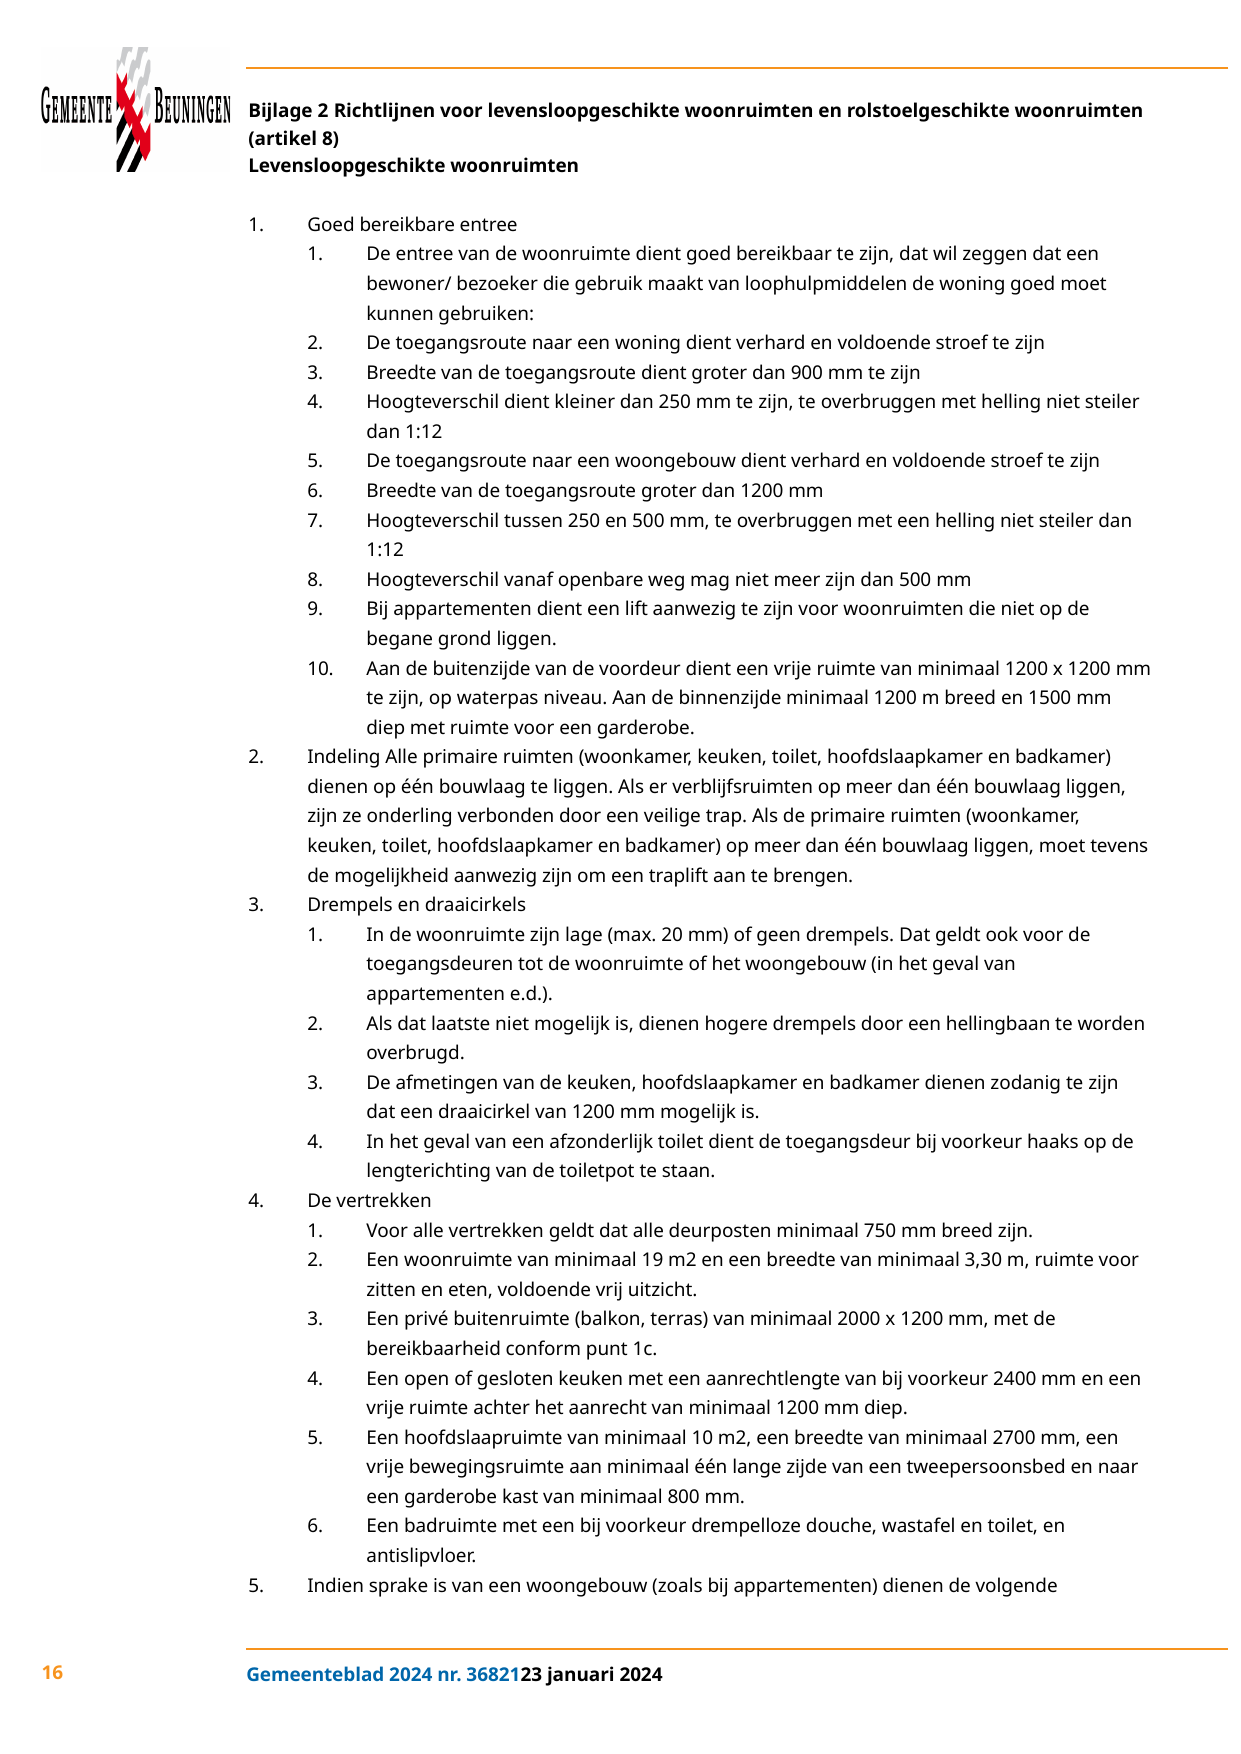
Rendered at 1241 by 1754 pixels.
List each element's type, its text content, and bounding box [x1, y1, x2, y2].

list Een hoofdslaapruimte van minimaal 10 m2, een breedte van minimaal 2700 mm, een vrije bewegingsruimte aan minimaal één lange zijde van een tweepersoonsbed en naar een garderobe kast van minimaal 800 mm. [307, 1424, 1152, 1509]
list Indien sprake is van een woongebouw (zoals bij appartementen) dienen de volgende [248, 1572, 1152, 1597]
list De toegangsroute naar een woongebouw dient verhard en voldoende stroef te zijn [307, 448, 1152, 473]
list Hoogteverschil vanaf openbare weg mag niet meer zijn dan 500 mm [307, 566, 1152, 592]
list Breedte van de toegangsroute dient groter dan 900 mm te zijn [307, 359, 1152, 384]
text Levensloopgeschikte woonruimten [248, 152, 1152, 177]
list De vertrekken [248, 1187, 1152, 1213]
list Indeling Alle primaire ruimten (woonkamer, keuken, toilet, hoofdslaapkamer en badkamer) dienen op één bouwlaag te liggen. Als er verblijfsruimten op meer dan één bouwlaag liggen, zijn ze onderling verbonden door een veilige trap. Als de primaire ruimten (woonkamer, keuken, toilet, hoofdslaapkamer en badkamer) op meer dan één bouwlaag liggen, moet tevens de mogelijkheid aanwezig zijn om een traplift aan te brengen. [248, 743, 1152, 887]
list Hoogteverschil dient kleiner dan 250 mm te zijn, te overbruggen met helling niet steiler dan 1:12 [307, 388, 1152, 444]
list Een badruimte met een bij voorkeur drempelloze douche, wastafel en toilet, en antislipvloer. [307, 1513, 1152, 1568]
list Hoogteverschil tussen 250 en 500 mm, te overbruggen met een helling niet steiler dan 1:12 [307, 507, 1152, 562]
list Breedte van de toegangsroute groter dan 1200 mm [307, 477, 1152, 503]
list In het geval van een afzonderlijk toilet dient de toegangsdeur bij voorkeur haaks op de lengterichting van de toiletpot te staan. [307, 1128, 1152, 1183]
list De entree van de woonruimte dient goed bereikbaar te zijn, dat wil zeggen dat een bewoner/ bezoeker die gebruik maakt van loophulpmiddelen de woning goed moet kunnen gebruiken: [307, 241, 1152, 325]
text Bijlage 2 Richtlijnen voor levensloopgeschikte woonruimten en rolstoelgeschikte woonruimten (artikel 8) [248, 95, 1152, 152]
list Een woonruimte van minimaal 19 m2 en een breedte van minimaal 3,30 m, ruimte voor zitten en eten, voldoende vrij uitzicht. [307, 1246, 1152, 1302]
list Aan de buitenzijde van de voordeur dient een vrije ruimte van minimaal 1200 x 1200 mm te zijn, op waterpas niveau. Aan de binnenzijde minimaal 1200 m breed en 1500 mm diep met ruimte voor een garderobe. [307, 655, 1152, 739]
list Drempels en draaicirkels [248, 891, 1152, 917]
list Een open of gesloten keuken met een aanrechtlengte van bij voorkeur 2400 mm en een vrije ruimte achter het aanrecht van minimaal 1200 mm diep. [307, 1365, 1152, 1420]
list Een privé buitenruimte (balkon, terras) van minimaal 2000 x 1200 mm, met de bereikbaarheid conform punt 1c. [307, 1306, 1152, 1361]
list De afmetingen van de keuken, hoofdslaapkamer en badkamer dienen zodanig te zijn dat een draaicirkel van 1200 mm mogelijk is. [307, 1069, 1152, 1124]
list In de woonruimte zijn lage (max. 20 mm) of geen drempels. Dat geldt ook voor de toegangsdeuren tot de woonruimte of het woongebouw (in het geval van appartementen e.d.). [307, 921, 1152, 1006]
list Als dat laatste niet mogelijk is, dienen hogere drempels door een hellingbaan te worden overbrugd. [307, 1010, 1152, 1065]
picture [41, 47, 231, 172]
list Goed bereikbare entree [248, 211, 1152, 237]
list De toegangsroute naar een woning dient verhard en voldoende stroef te zijn [307, 329, 1152, 355]
list Voor alle vertrekken geldt dat alle deurposten minimaal 750 mm breed zijn. [307, 1217, 1152, 1242]
list Bij appartementen dient een lift aanwezig te zijn voor woonruimten die niet op de begane grond liggen. [307, 596, 1152, 651]
